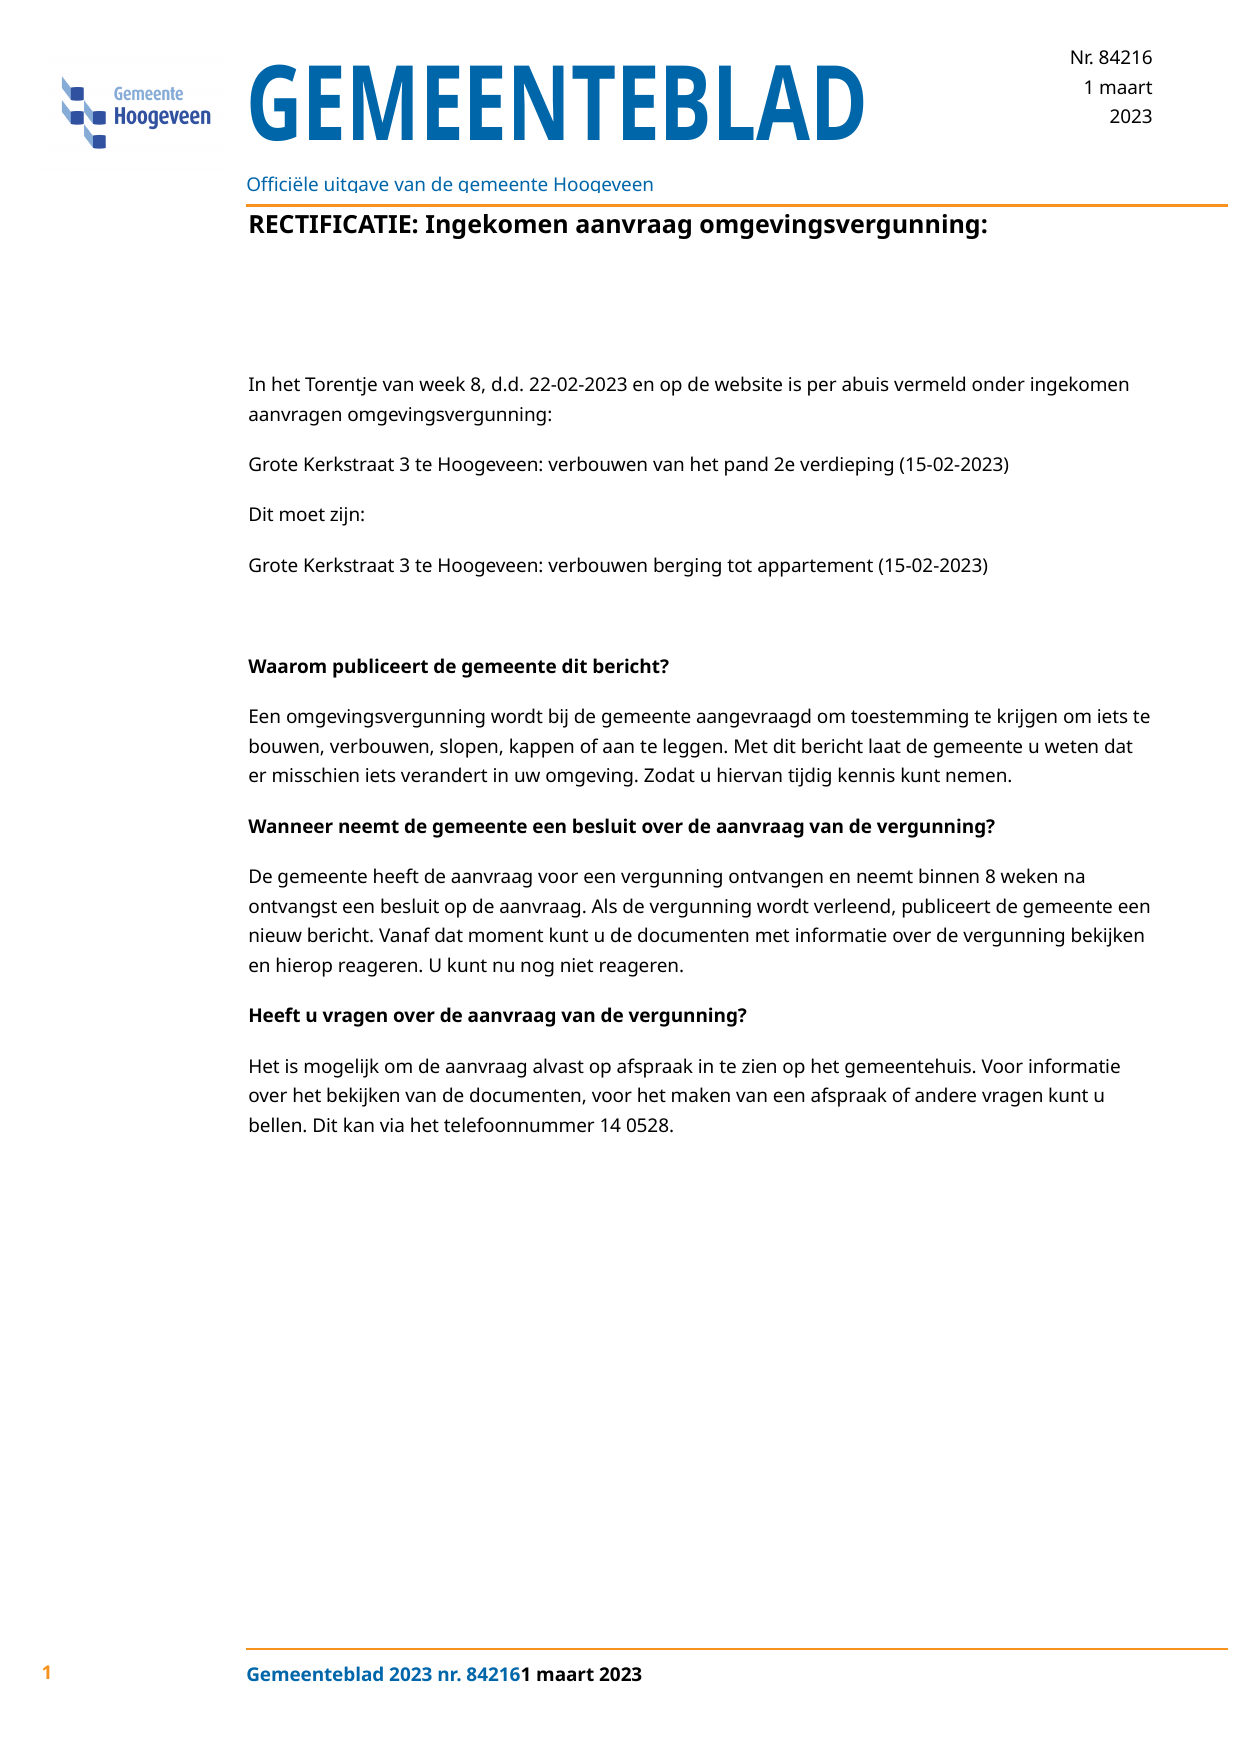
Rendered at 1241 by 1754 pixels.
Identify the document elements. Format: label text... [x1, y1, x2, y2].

text Grote Kerkstraat 3 te Hoogeveen: verbouwen berging tot appartement (15-02-2023) [248, 552, 1152, 578]
text Het is mogelijk om de aanvraag alvast op afspraak in te zien op het gemeentehuis. Voor informatie over het bekijken van de documenten, voor het maken van een afspraak of andere vragen kunt u bellen. Dit kan via het telefoonnummer 14 0528. [248, 1053, 1152, 1138]
text RECTIFICATIE: Ingekomen aanvraag omgevingsvergunning: [248, 207, 1152, 241]
text In het Torentje van week 8, d.d. 22-02-2023 en op de website is per abuis vermeld onder ingekomen aanvragen omgevingsvergunning: [248, 371, 1152, 426]
text Een omgevingsvergunning wordt bij de gemeente aangevraagd om toestemming te krijgen om iets te bouwen, verbouwen, slopen, kappen of aan te leggen. Met dit bericht laat de gemeente u weten dat er misschien iets verandert in uw omgeving. Zodat u hiervan tijdig kennis kunt nemen. [248, 703, 1152, 788]
text Dit moet zijn: [248, 502, 1152, 527]
text De gemeente heeft de aanvraag voor een vergunning ontvangen en neemt binnen 8 weken na ontvangst een besluit op de aanvraag. Als de vergunning wordt verleend, publiceert de gemeente een nieuw bericht. Vanaf dat moment kunt u de documenten met informatie over de vergunning bekijken en hierop reageren. U kunt nu nog niet reageren. [248, 863, 1152, 978]
text Wanneer neemt de gemeente een besluit over de aanvraag van de vergunning? [248, 813, 1152, 838]
text Waarom publiceert de gemeente dit bericht? [248, 653, 1152, 678]
text Grote Kerkstraat 3 te Hoogeveen: verbouwen van het pand 2e verdieping (15-02-2023) [248, 451, 1152, 477]
text Heeft u vragen over de aanvraag van de vergunning? [248, 1002, 1152, 1028]
picture [41, 47, 231, 172]
